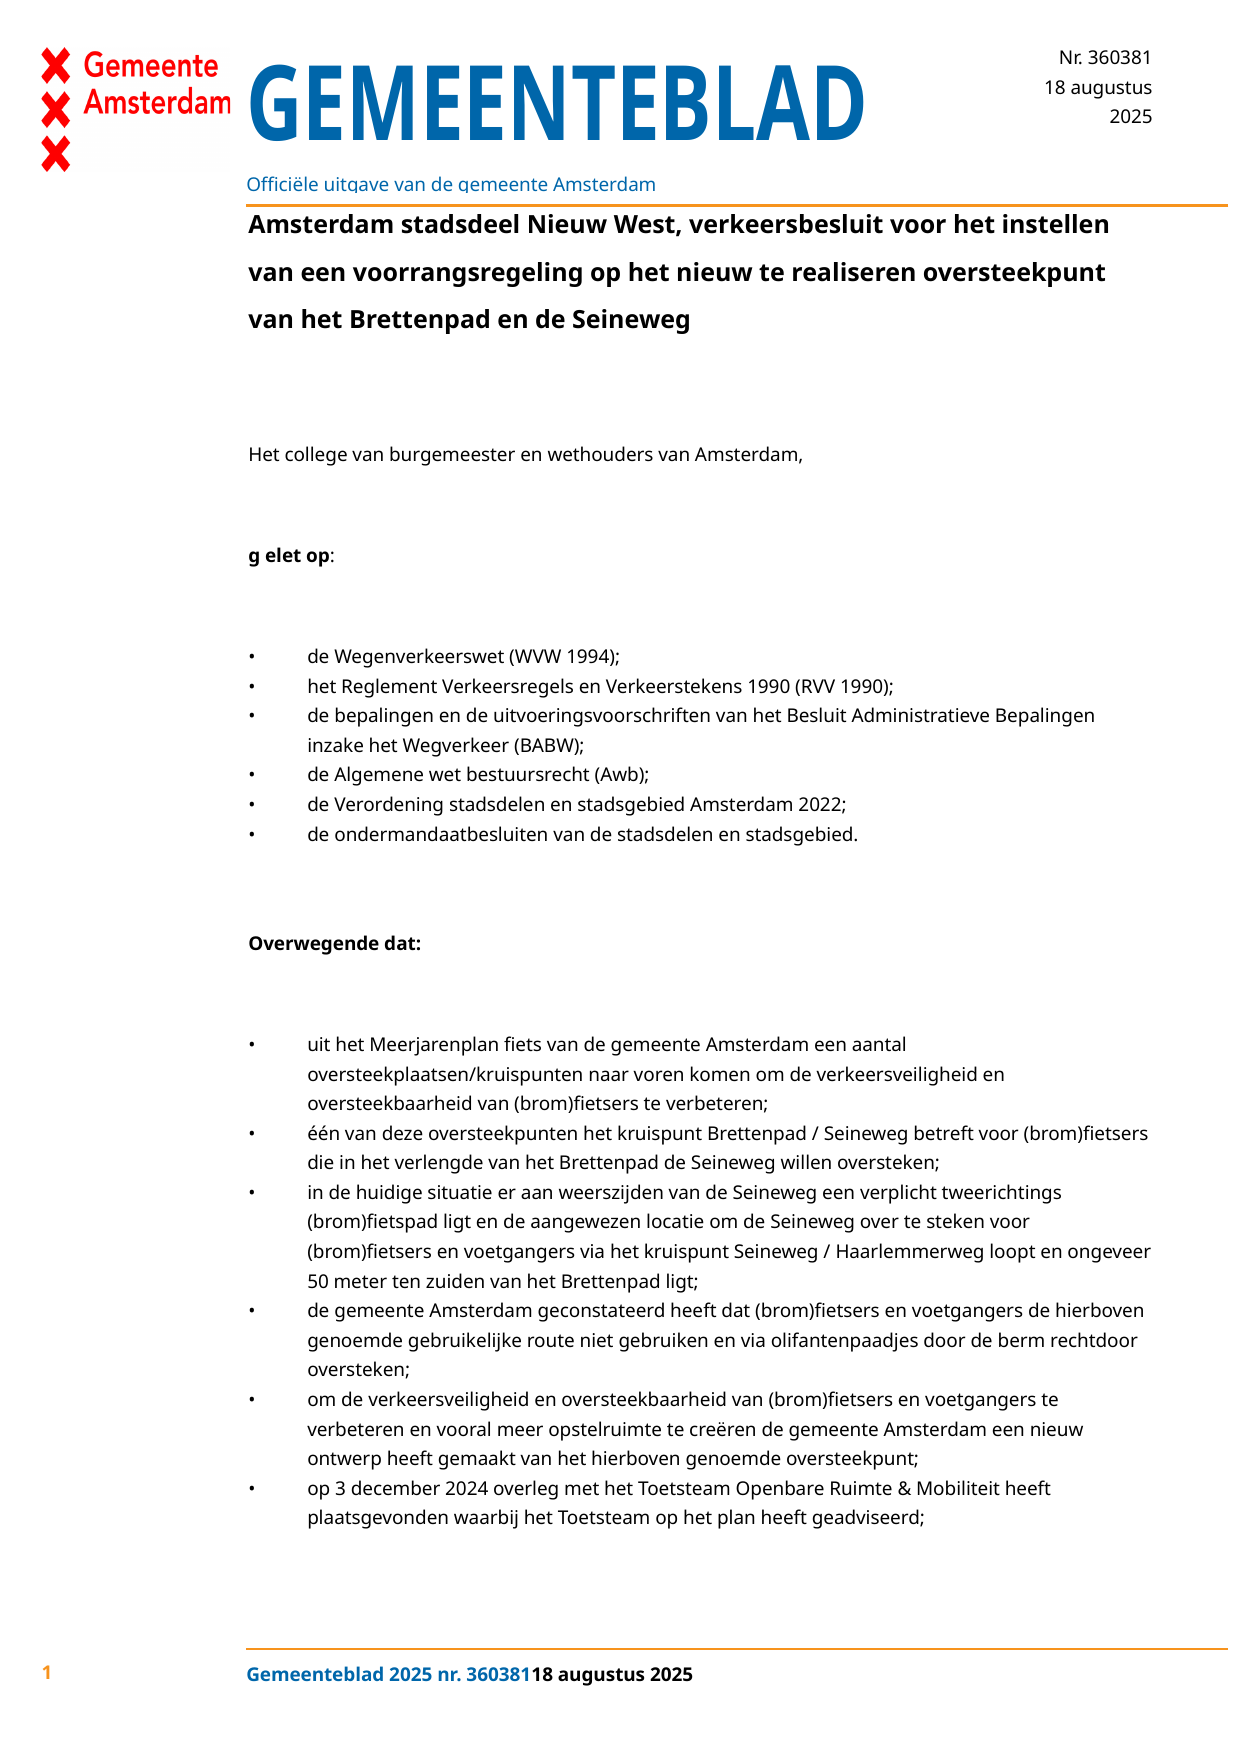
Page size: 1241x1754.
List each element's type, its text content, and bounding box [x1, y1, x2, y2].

text Amsterdam stadsdeel Nieuw West, verkeersbesluit voor het instellen van een voorrangsregeling op het nieuw te realiseren oversteekpunt van het Brettenpad en de Seineweg [248, 207, 1152, 336]
list de Verordening stadsdelen en stadsgebied Amsterdam 2022; [248, 791, 1152, 817]
list op 3 december 2024 overleg met het Toetsteam Openbare Ruimte & Mobiliteit heeft plaatsgevonden waarbij het Toetsteam op het plan heeft geadviseerd; [248, 1475, 1152, 1530]
list uit het Meerjarenplan fiets van de gemeente Amsterdam een aantal oversteekplaatsen/kruispunten naar voren komen om de verkeersveiligheid en oversteekbaarheid van (brom)fietsers te verbeteren; [248, 1031, 1152, 1116]
text g elet op: [248, 542, 1152, 568]
list in de huidige situatie er aan weerszijden van de Seineweg een verplicht tweerichtings (brom)fietspad ligt en de aangewezen locatie om de Seineweg over te steken voor (brom)fietsers en voetgangers via het kruispunt Seineweg / Haarlemmerweg loopt en ongeveer 50 meter ten zuiden van het Brettenpad ligt; [248, 1179, 1152, 1294]
list de Algemene wet bestuursrecht (Awb); [248, 762, 1152, 787]
list de gemeente Amsterdam geconstateerd heeft dat (brom)fietsers en voetgangers de hierboven genoemde gebruikelijke route niet gebruiken en via olifantenpaadjes door de berm rechtdoor oversteken; [248, 1297, 1152, 1382]
text Overwegende dat: [248, 930, 1152, 956]
list om de verkeersveiligheid en oversteekbaarheid van (brom)fietsers en voetgangers te verbeteren en vooral meer opstelruimte te creëren de gemeente Amsterdam een nieuw ontwerp heeft gemaakt van het hierboven genoemde oversteekpunt; [248, 1386, 1152, 1471]
list de bepalingen en de uitvoeringsvoorschriften van het Besluit Administratieve Bepalingen inzake het Wegverkeer (BABW); [248, 702, 1152, 758]
list de ondermandaatbesluiten van de stadsdelen en stadsgebied. [248, 821, 1152, 847]
list de Wegenverkeerswet (WVW 1994); [248, 643, 1152, 669]
picture [41, 47, 231, 172]
text Het college van burgemeester en wethouders van Amsterdam, [248, 442, 1152, 467]
list één van deze oversteekpunten het kruispunt Brettenpad / Seineweg betreft voor (brom)fietsers die in het verlengde van het Brettenpad de Seineweg willen oversteken; [248, 1120, 1152, 1175]
list het Reglement Verkeersregels en Verkeerstekens 1990 (RVV 1990); [248, 673, 1152, 699]
